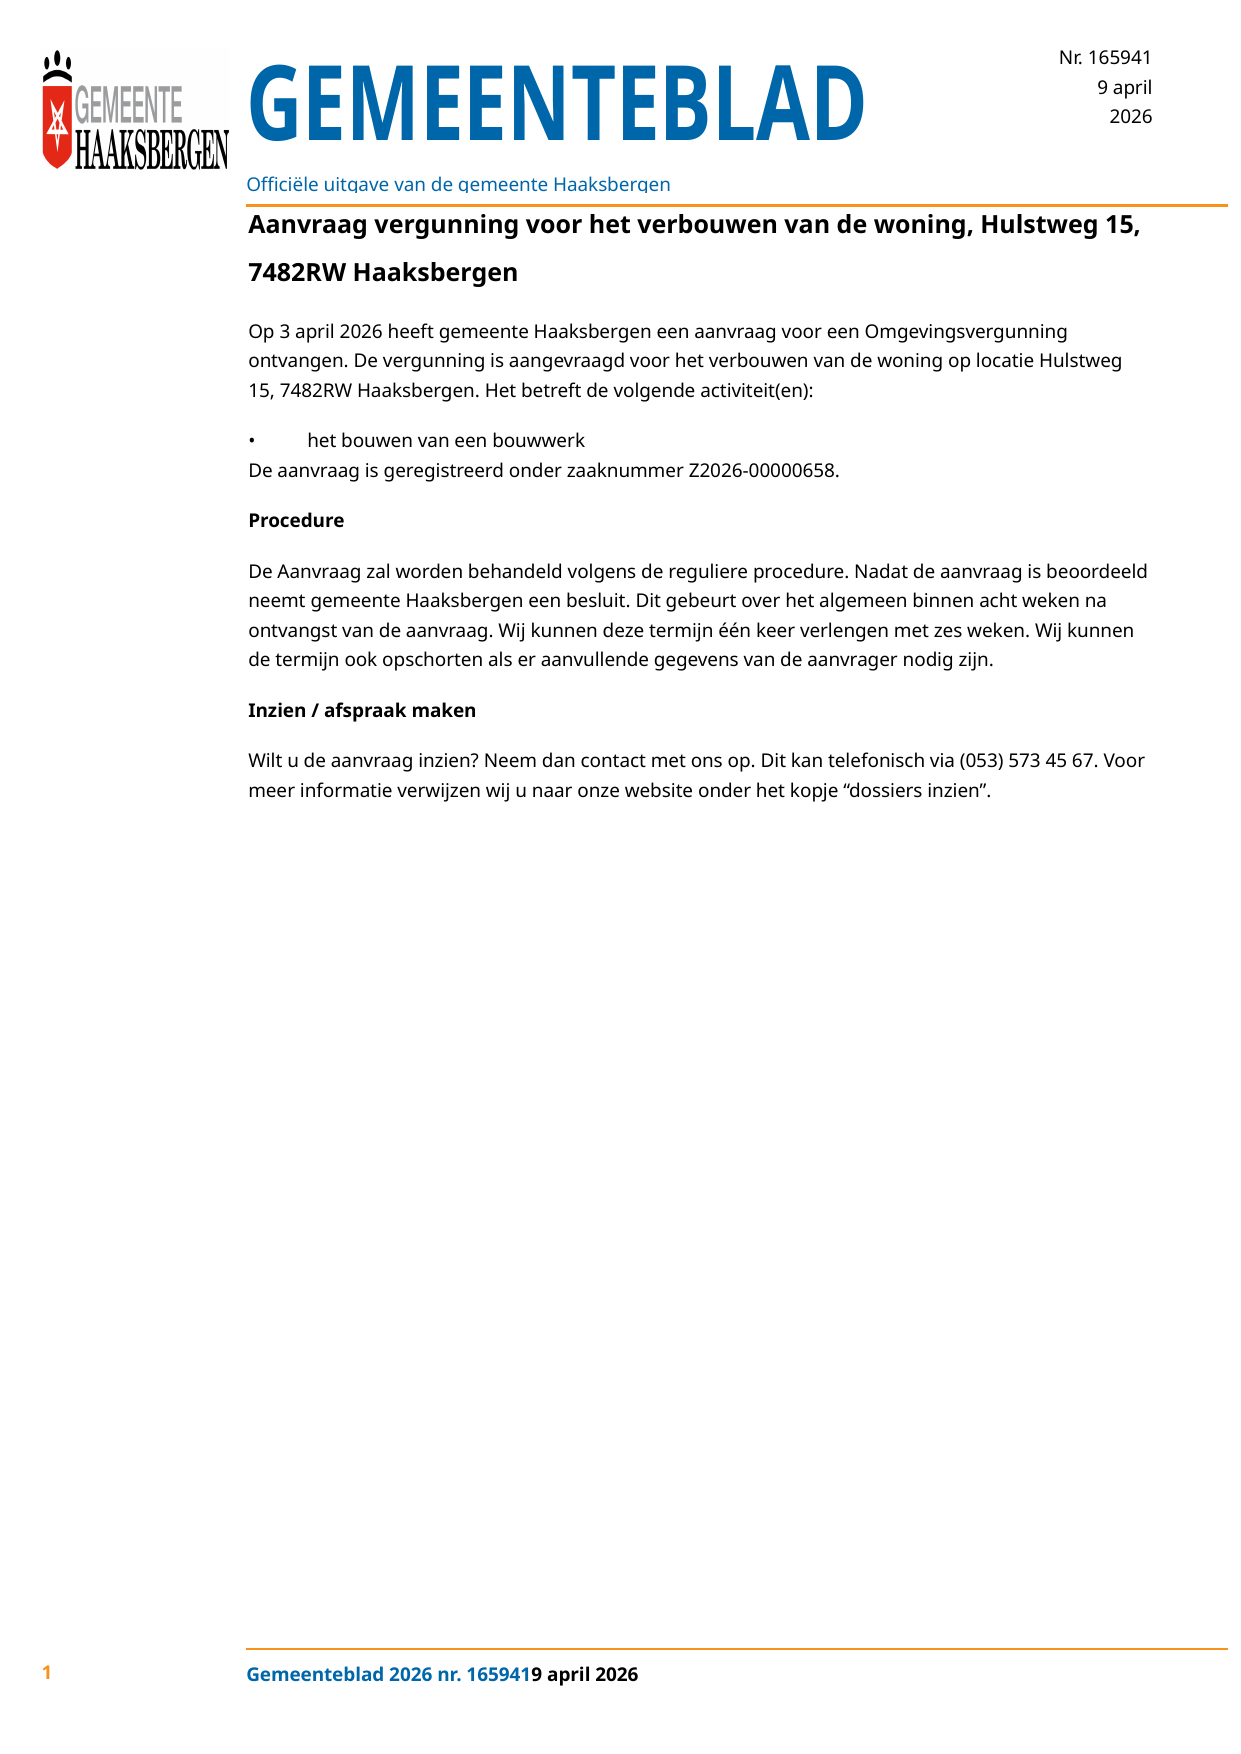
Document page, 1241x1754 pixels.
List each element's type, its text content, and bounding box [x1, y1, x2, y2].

text De Aanvraag zal worden behandeld volgens de reguliere procedure. Nadat de aanvraag is beoordeeld neemt gemeente Haaksbergen een besluit. Dit gebeurt over het algemeen binnen acht weken na ontvangst van de aanvraag. Wij kunnen deze termijn één keer verlengen met zes weken. Wij kunnen de termijn ook opschorten als er aanvullende gegevens van de aanvrager nodig zijn. [248, 558, 1152, 672]
text Op 3 april 2026 heeft gemeente Haaksbergen een aanvraag voor een Omgevingsvergunning ontvangen. De vergunning is aangevraagd voor het verbouwen van de woning op locatie Hulstweg 15, 7482RW Haaksbergen. Het betreft de volgende activiteit(en): [248, 318, 1152, 403]
text Inzien / afspraak maken [248, 697, 1152, 723]
text Procedure [248, 507, 1152, 533]
text De aanvraag is geregistreerd onder zaaknummer Z2026-00000658. [248, 457, 1152, 483]
text Wilt u de aanvraag inzien? Neem dan contact met ons op. Dit kan telefonisch via (053) 573 45 67. Voor meer informatie verwijzen wij u naar onze website onder het kopje “dossiers inzien”. [248, 747, 1152, 803]
list het bouwen van een bouwwerk [248, 427, 1152, 453]
picture [41, 47, 231, 172]
text Aanvraag vergunning voor het verbouwen van de woning, Hulstweg 15, 7482RW Haaksbergen [248, 207, 1152, 288]
